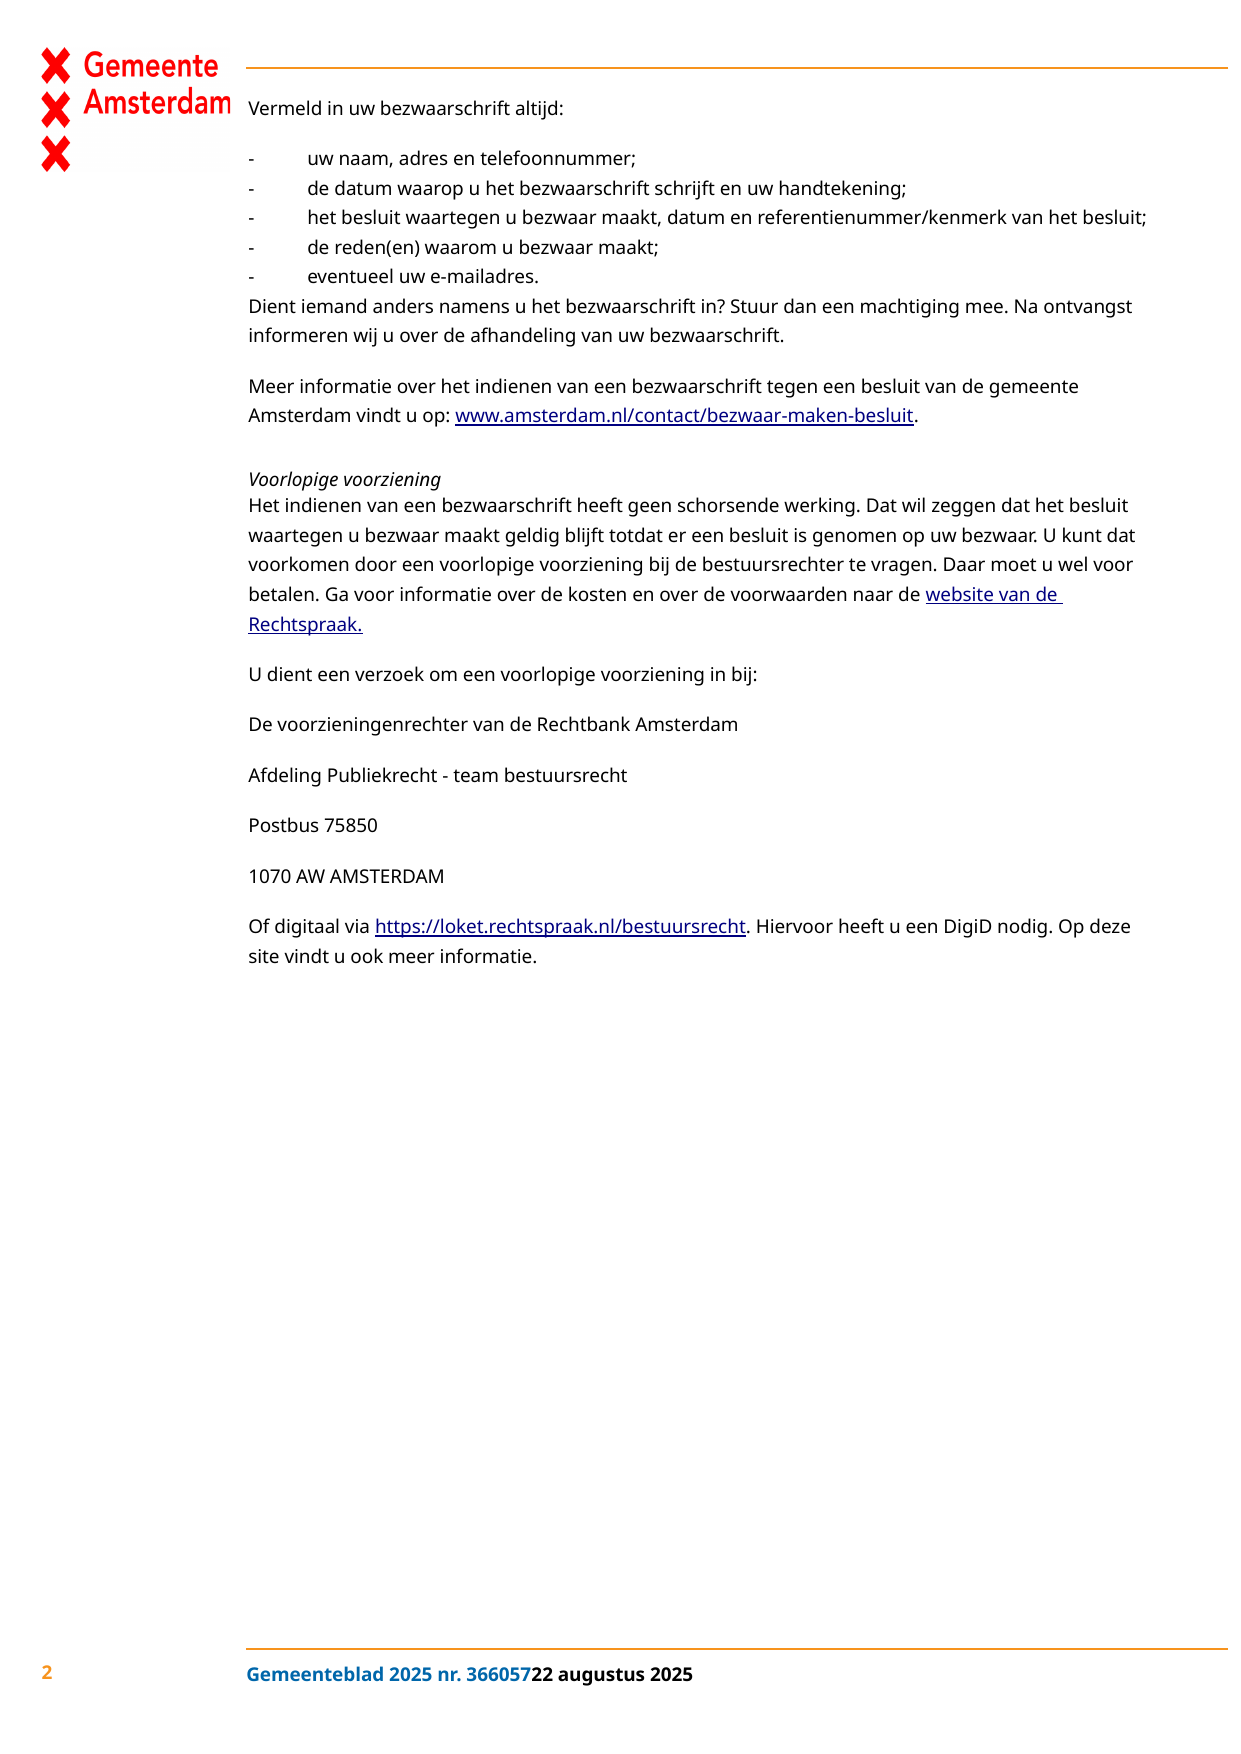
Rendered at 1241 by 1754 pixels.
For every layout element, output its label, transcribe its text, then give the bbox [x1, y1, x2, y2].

text De voorzieningenrechter van de Rechtbank Amsterdam [248, 712, 1152, 737]
list de datum waarop u het bezwaarschrift schrijft en uw handtekening; [248, 175, 1152, 201]
text 1070 AW AMSTERDAM [248, 863, 1152, 888]
list het besluit waartegen u bezwaar maakt, datum en referentienummer/kenmerk van het besluit; [248, 204, 1152, 230]
text Dient iemand anders namens u het bezwaarschrift in? Stuur dan een machtiging mee. Na ontvangst informeren wij u over de afhandeling van uw bezwaarschrift. [248, 293, 1152, 348]
list uw naam, adres en telefoonnummer; [248, 145, 1152, 171]
text Het indienen van een bezwaarschrift heeft geen schorsende werking. Dat wil zeggen dat het besluit waartegen u bezwaar maakt geldig blijft totdat er een besluit is genomen op uw bezwaar. U kunt dat voorkomen door een voorlopige voorziening bij de bestuursrechter te vragen. Daar moet u wel voor betalen. Ga voor informatie over de kosten en over de voorwaarden naar de website van de Rechtspraak. [248, 492, 1152, 636]
text Postbus 75850 [248, 812, 1152, 838]
text Voorlopige voorziening [248, 467, 1152, 492]
picture [41, 47, 231, 172]
text Afdeling Publiekrecht - team bestuursrecht [248, 762, 1152, 788]
list eventueel uw e-mailadres. [248, 263, 1152, 289]
text Of digitaal via https://loket.rechtspraak.nl/bestuursrecht. Hiervoor heeft u een DigiD nodig. Op deze site vindt u ook meer informatie. [248, 913, 1152, 968]
list de reden(en) waarom u bezwaar maakt; [248, 234, 1152, 260]
text Meer informatie over het indienen van een bezwaarschrift tegen een besluit van de gemeente Amsterdam vindt u op: www.amsterdam.nl/contact/bezwaar-maken-besluit. [248, 373, 1152, 428]
text U dient een verzoek om een voorlopige voorziening in bij: [248, 661, 1152, 687]
text Vermeld in uw bezwaarschrift altijd: [248, 95, 1152, 121]
